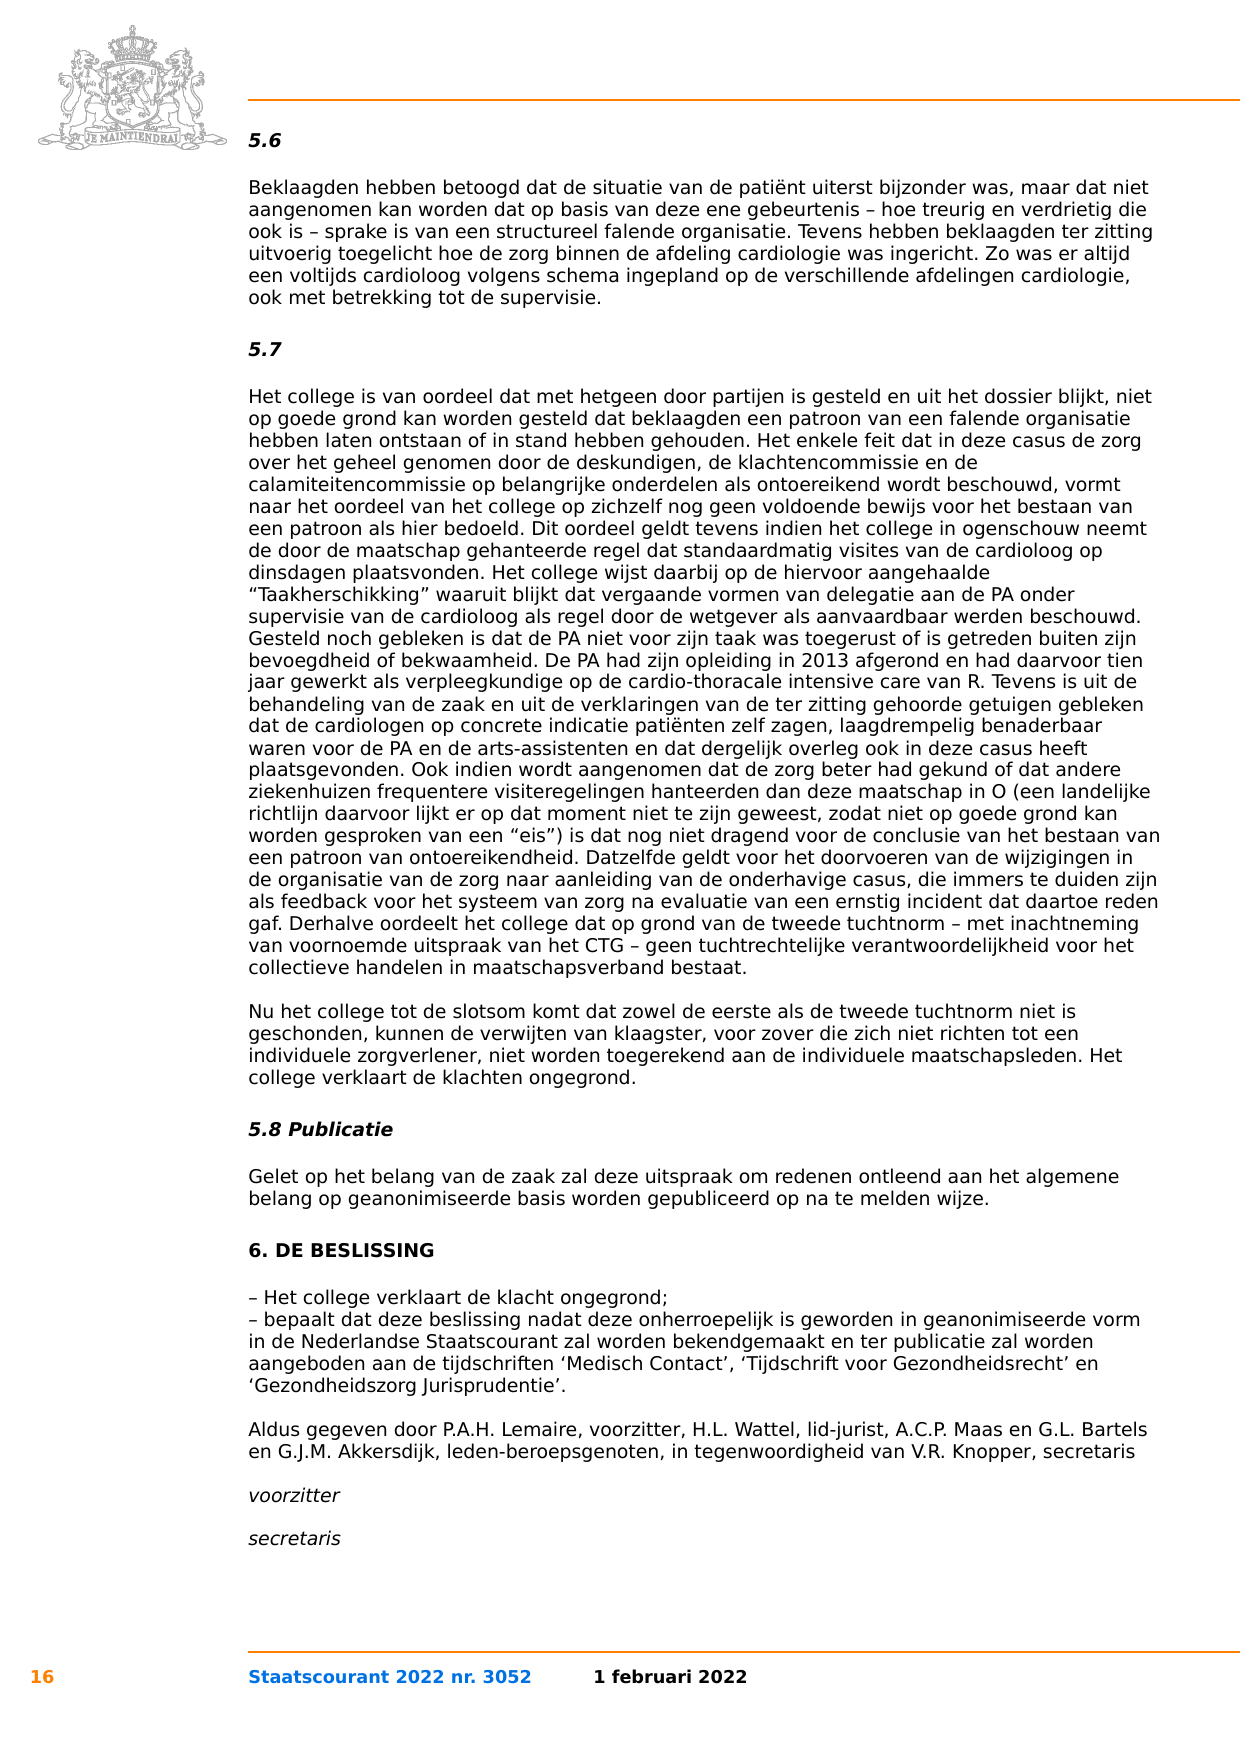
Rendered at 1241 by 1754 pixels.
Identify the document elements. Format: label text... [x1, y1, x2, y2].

subtitle 5.8 Publicatie [248, 1119, 1163, 1141]
text Beklaagden hebben betoogd dat de situatie van de patiënt uiterst bijzonder was, maar dat niet aangenomen kan worden dat op basis van deze ene gebeurtenis – hoe treurig en verdrietig die ook is – sprake is van een structureel falende organisatie. Tevens hebben beklaagden ter zitting uitvoerig toegelicht hoe de zorg binnen de afdeling cardiologie was ingericht. Zo was er altijd een voltijds cardioloog volgens schema ingepland op de verschillende afdelingen cardiologie, ook met betrekking tot de supervisie. [248, 177, 1163, 309]
picture [38, 25, 227, 150]
text voorzitter [248, 1484, 1163, 1506]
text – Het college verklaart de klacht ongegrond; [248, 1287, 1163, 1309]
text Nu het college tot de slotsom komt dat zowel de eerste als de tweede tuchtnorm niet is geschonden, kunnen de verwijten van klaagster, voor zover die zich niet richten tot een individuele zorgverlener, niet worden toegerekend aan de individuele maatschapsleden. Het college verklaart de klachten ongegrond. [248, 1001, 1163, 1089]
subtitle 5.6 [248, 130, 1163, 152]
text Het college is van oordeel dat met hetgeen door partijen is gesteld en uit het dossier blijkt, niet op goede grond kan worden gesteld dat beklaagden een patroon van een falende organisatie hebben laten ontstaan of in stand hebben gehouden. Het enkele feit dat in deze casus de zorg over het geheel genomen door de deskundigen, de klachtencommissie en de calamiteitencommissie op belangrijke onderdelen als ontoereikend wordt beschouwd, vormt naar het oordeel van het college op zichzelf nog geen voldoende bewijs voor het bestaan van een patroon als hier bedoeld. Dit oordeel geldt tevens indien het college in ogenschouw neemt de door de maatschap gehanteerde regel dat standaardmatig visites van de cardioloog op dinsdagen plaatsvonden. Het college wijst daarbij op de hiervoor aangehaalde “Taakherschikking” waaruit blijkt dat vergaande vormen van delegatie aan de PA onder supervisie van de cardioloog als regel door de wetgever als aanvaardbaar werden beschouwd. Gesteld noch gebleken is dat de PA niet voor zijn taak was toegerust of is getreden buiten zijn bevoegdheid of bekwaamheid. De PA had zijn opleiding in 2013 afgerond en had daarvoor tien jaar gewerkt als verpleegkundige op de cardio-thoracale intensive care van R. Tevens is uit de behandeling van de zaak en uit de verklaringen van de ter zitting gehoorde getuigen gebleken dat de cardiologen op concrete indicatie patiënten zelf zagen, laagdrempelig benaderbaar waren voor de PA en de arts-assistenten en dat dergelijk overleg ook in deze casus heeft plaatsgevonden. Ook indien wordt aangenomen dat de zorg beter had gekund of dat andere ziekenhuizen frequentere visiteregelingen hanteerden dan deze maatschap in O (een landelijke richtlijn daarvoor lijkt er op dat moment niet te zijn geweest, zodat niet op goede grond kan worden gesproken van een “eis”) is dat nog niet dragend voor de conclusie van het bestaan van een patroon van ontoereikendheid. Datzelfde geldt voor het doorvoeren van de wijzigingen in de organisatie van de zorg naar aanleiding van de onderhavige casus, die immers te duiden zijn als feedback voor het systeem van zorg na evaluatie van een ernstig incident dat daartoe reden gaf. Derhalve oordeelt het college dat op grond van de tweede tuchtnorm – met inachtneming van voornoemde uitspraak van het CTG – geen tuchtrechtelijke verantwoordelijkheid voor het collectieve handelen in maatschapsverband bestaat. [248, 386, 1163, 979]
text Aldus gegeven door P.A.H. Lemaire, voorzitter, H.L. Wattel, lid-jurist, A.C.P. Maas en G.L. Bartels en G.J.M. Akkersdijk, leden-beroepsgenoten, in tegenwoordigheid van V.R. Knopper, secretaris [248, 1419, 1163, 1463]
subtitle 5.7 [248, 339, 1163, 361]
text Gelet op het belang van de zaak zal deze uitspraak om redenen ontleend aan het algemene belang op geanonimiseerde basis worden gepubliceerd op na te melden wijze. [248, 1166, 1163, 1210]
text secretaris [248, 1528, 1163, 1550]
subtitle 6. DE BESLISSING [248, 1240, 1163, 1262]
text – bepaalt dat deze beslissing nadat deze onherroepelijk is geworden in geanonimiseerde vorm in de Nederlandse Staatscourant zal worden bekendgemaakt en ter publicatie zal worden aangeboden aan de tijdschriften ‘Medisch Contact’, ‘Tijdschrift voor Gezondheidsrecht’ en ‘Gezondheidszorg Jurisprudentie’. [248, 1309, 1163, 1397]
